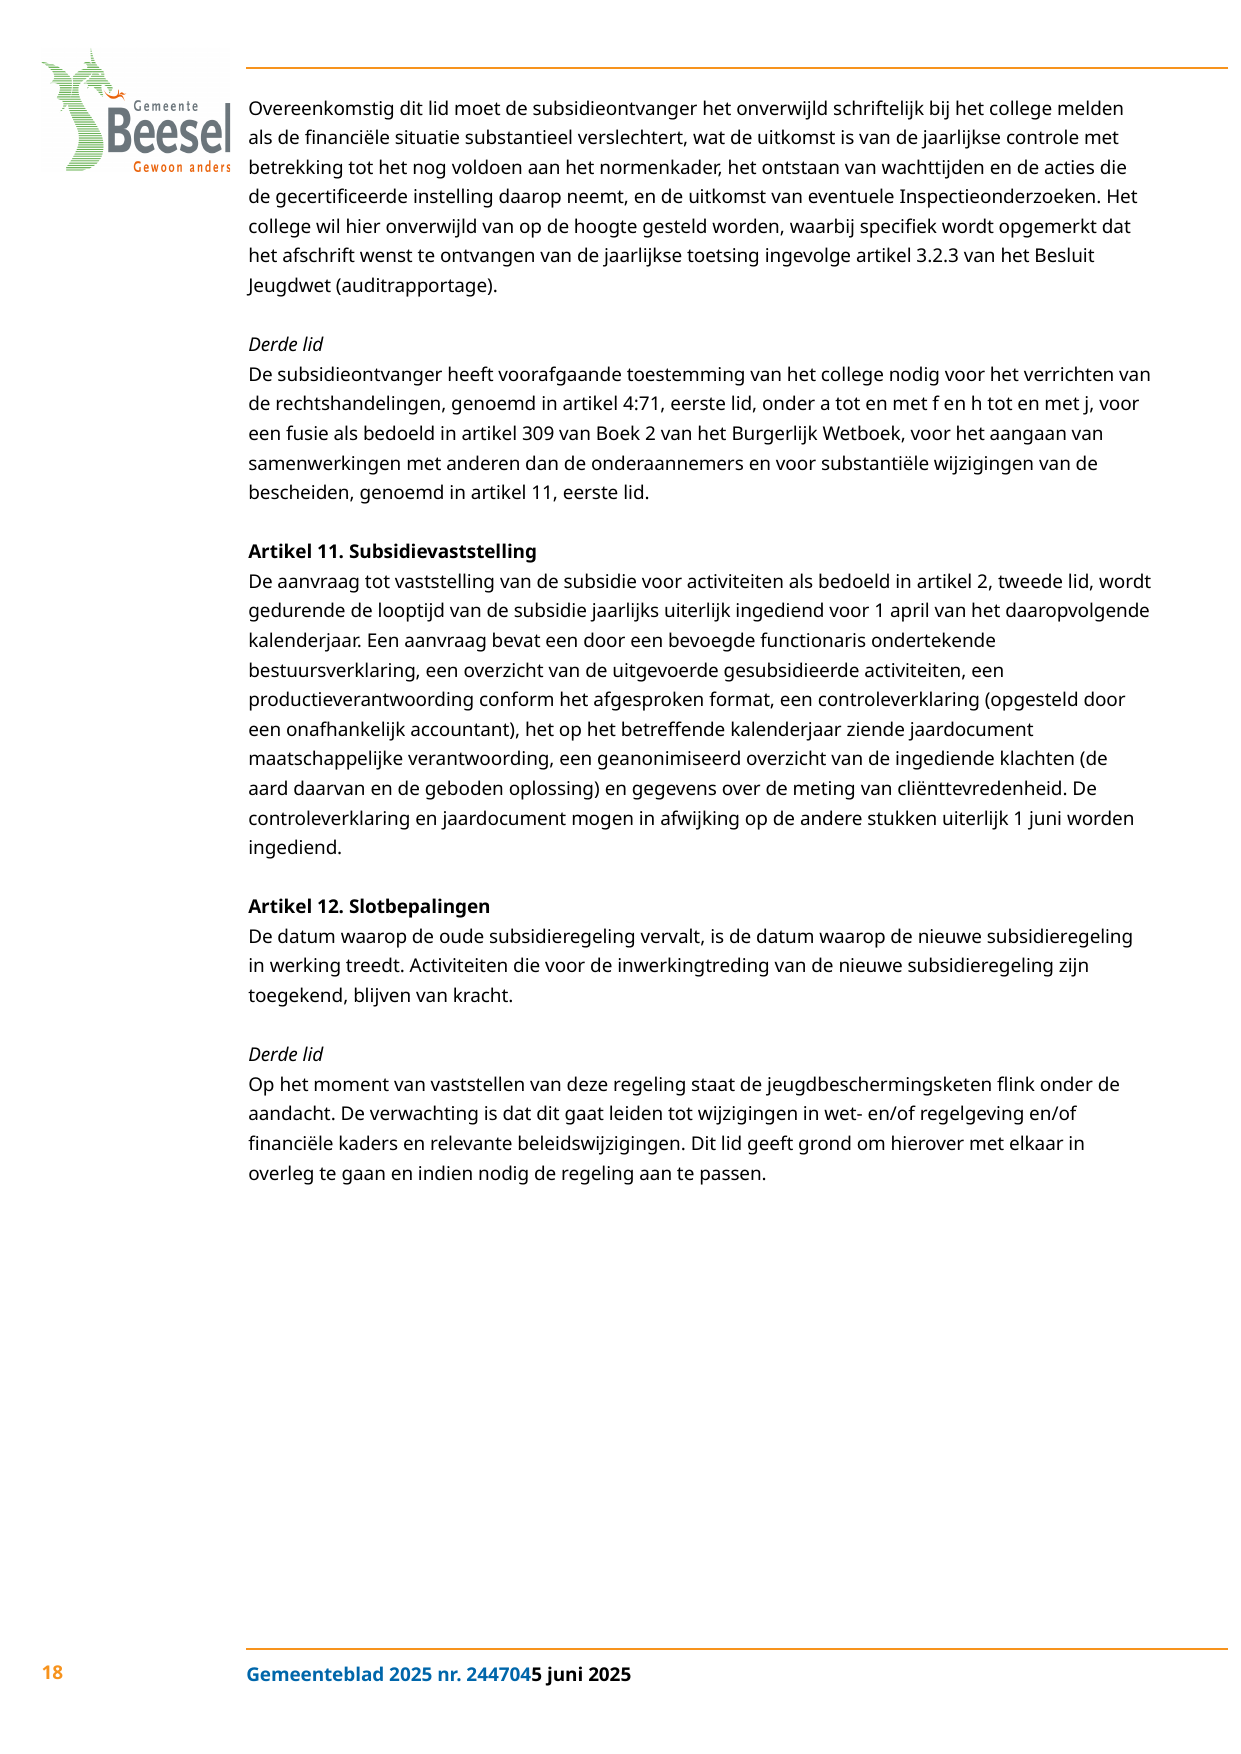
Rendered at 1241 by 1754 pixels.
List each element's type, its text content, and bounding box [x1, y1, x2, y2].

text Op het moment van vaststellen van deze regeling staat de jeugdbeschermingsketen flink onder de aandacht. De verwachting is dat dit gaat leiden tot wijzigingen in wet- en/of regelgeving en/of financiële kaders en relevante beleidswijzigingen. Dit lid geeft grond om hierover met elkaar in overleg te gaan en indien nodig de regeling aan te passen. [248, 1071, 1152, 1186]
text Overeenkomstig dit lid moet de subsidieontvanger het onverwijld schriftelijk bij het college melden als de financiële situatie substantieel verslechtert, wat de uitkomst is van de jaarlijkse controle met betrekking tot het nog voldoen aan het normenkader, het ontstaan van wachttijden en de acties die de gecertificeerde instelling daarop neemt, en de uitkomst van eventuele Inspectieonderzoeken. Het college wil hier onverwijld van op de hoogte gesteld worden, waarbij specifiek wordt opgemerkt dat het afschrift wenst te ontvangen van de jaarlijkse toetsing ingevolge artikel 3.2.3 van het Besluit Jeugdwet (auditrapportage). [248, 95, 1152, 298]
text De aanvraag tot vaststelling van de subsidie voor activiteiten als bedoeld in artikel 2, tweede lid, wordt gedurende de looptijd van de subsidie jaarlijks uiterlijk ingediend voor 1 april van het daaropvolgende kalenderjaar. Een aanvraag bevat een door een bevoegde functionaris ondertekende bestuursverklaring, een overzicht van de uitgevoerde gesubsidieerde activiteiten, een productieverantwoording conform het afgesproken format, een controleverklaring (opgesteld door een onafhankelijk accountant), het op het betreffende kalenderjaar ziende jaardocument maatschappelijke verantwoording, een geanonimiseerd overzicht van de ingediende klachten (de aard daarvan en de geboden oplossing) en gegevens over de meting van cliënttevredenheid. De controleverklaring en jaardocument mogen in afwijking op de andere stukken uiterlijk 1 juni worden ingediend. [248, 568, 1152, 860]
text Artikel 12. Slotbepalingen [248, 893, 1152, 919]
picture [41, 47, 231, 172]
text Derde lid [248, 331, 1152, 357]
text Artikel 11. Subsidievaststelling [248, 538, 1152, 564]
text De datum waarop de oude subsidieregeling vervalt, is de datum waarop de nieuwe subsidieregeling in werking treedt. Activiteiten die voor de inwerkingtreding van de nieuwe subsidieregeling zijn toegekend, blijven van kracht. [248, 923, 1152, 1008]
text Derde lid [248, 1041, 1152, 1067]
text De subsidieontvanger heeft voorafgaande toestemming van het college nodig voor het verrichten van de rechtshandelingen, genoemd in artikel 4:71, eerste lid, onder a tot en met f en h tot en met j, voor een fusie als bedoeld in artikel 309 van Boek 2 van het Burgerlijk Wetboek, voor het aangaan van samenwerkingen met anderen dan de onderaannemers en voor substantiële wijzigingen van de bescheiden, genoemd in artikel 11, eerste lid. [248, 361, 1152, 505]
